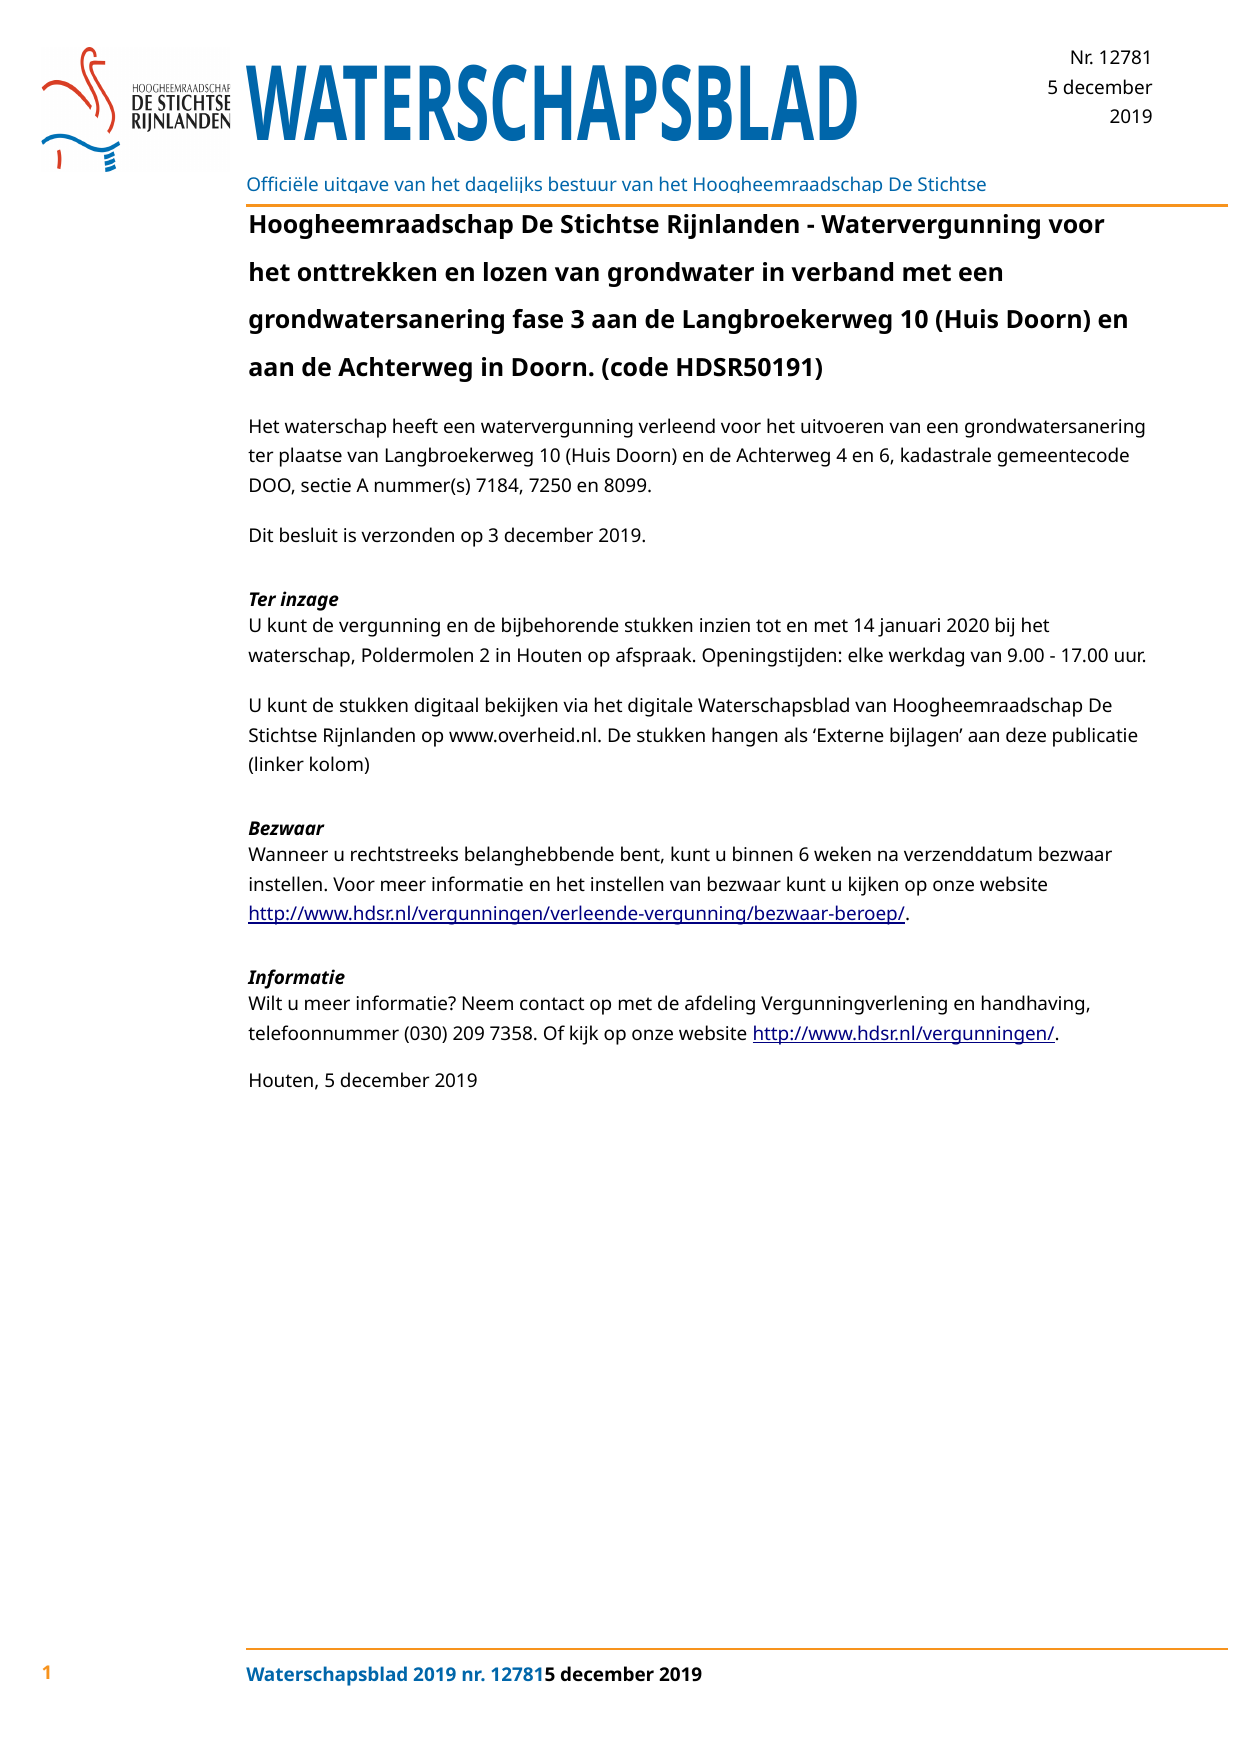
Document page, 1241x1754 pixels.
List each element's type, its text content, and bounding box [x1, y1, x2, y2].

picture [41, 47, 231, 172]
text Ter inzage [248, 587, 1152, 612]
text Wilt u meer informatie? Neem contact op met de afdeling Vergunningverlening en handhaving, telefoonnummer (030) 209 7358. Of kijk op onze website http://www.hdsr.nl/vergunningen/. [248, 990, 1152, 1045]
text Houten, 5 december 2019 [248, 1067, 1152, 1093]
text Dit besluit is verzonden op 3 december 2019. [248, 523, 1152, 548]
text Hoogheemraadschap De Stichtse Rijnlanden - Watervergunning voor het onttrekken en lozen van grondwater in verband met een grondwatersanering fase 3 aan de Langbroekerweg 10 (Huis Doorn) en aan de Achterweg in Doorn. (code HDSR50191) [248, 207, 1152, 384]
text U kunt de vergunning en de bijbehorende stukken inzien tot en met 14 januari 2020 bij het waterschap, Poldermolen 2 in Houten op afspraak. Openingstijden: elke werkdag van 9.00 - 17.00 uur. [248, 612, 1152, 668]
text U kunt de stukken digitaal bekijken via het digitale Waterschapsblad van Hoogheemraadschap De Stichtse Rijnlanden op www.overheid.nl. De stukken hangen als ‘Externe bijlagen’ aan deze publicatie (linker kolom) [248, 692, 1152, 777]
text Wanneer u rechtstreeks belanghebbende bent, kunt u binnen 6 weken na verzenddatum bezwaar instellen. Voor meer informatie en het instellen van bezwaar kunt u kijken op onze website http://www.hdsr.nl/vergunningen/verleende-vergunning/bezwaar-beroep/. [248, 841, 1152, 926]
text Bezwaar [248, 816, 1152, 841]
text Informatie [248, 964, 1152, 990]
text Het waterschap heeft een watervergunning verleend voor het uitvoeren van een grondwatersanering ter plaatse van Langbroekerweg 10 (Huis Doorn) en de Achterweg 4 en 6, kadastrale gemeentecode DOO, sectie A nummer(s) 7184, 7250 en 8099. [248, 413, 1152, 498]
